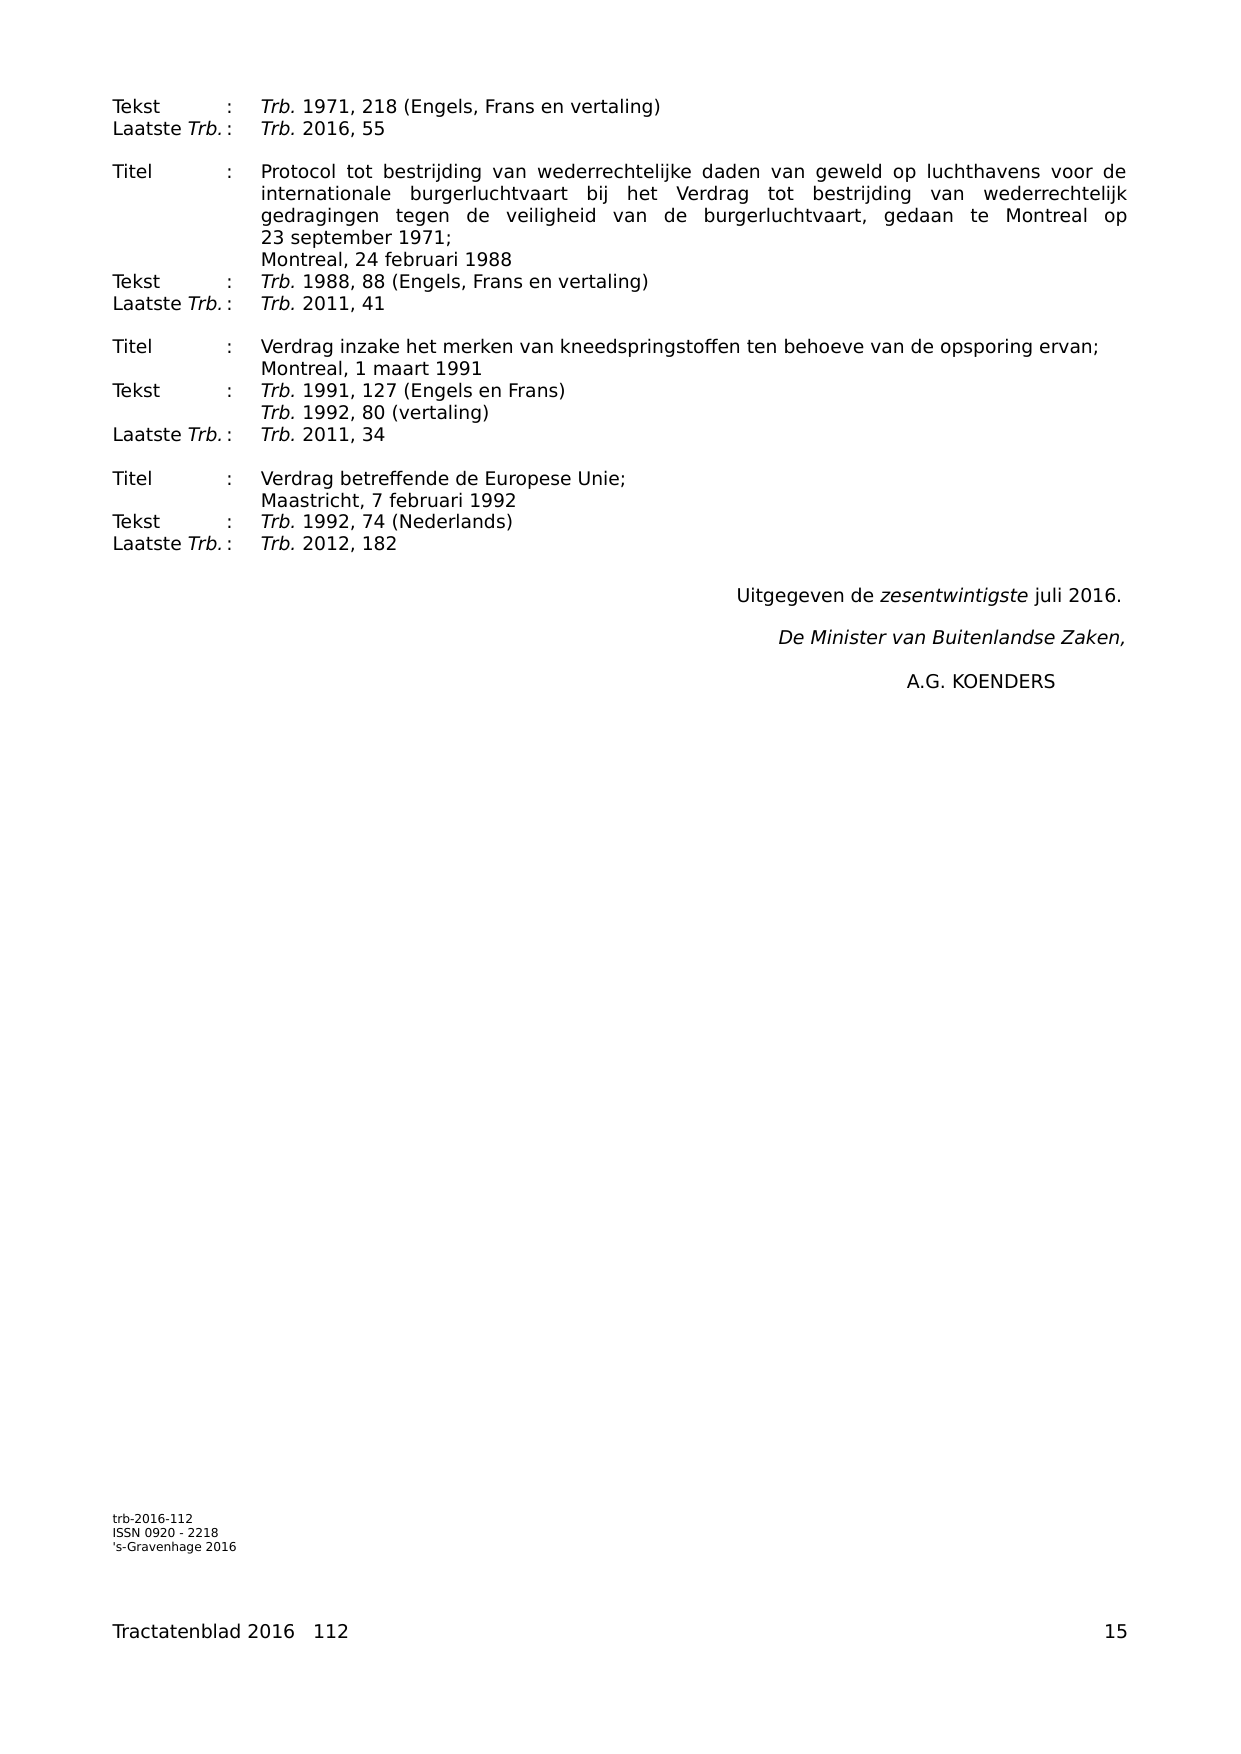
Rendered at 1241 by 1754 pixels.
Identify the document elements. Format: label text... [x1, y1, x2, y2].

table_cell Laatste Trb. [112, 534, 226, 555]
table_cell : [226, 512, 261, 533]
table_cell : [226, 96, 261, 118]
table_cell Trb. 2012, 182 [261, 534, 1128, 555]
table_cell Trb. 1971, 218 (Engels, Frans en vertaling) [261, 96, 1128, 118]
table_cell Titel [112, 468, 226, 512]
table_cell [112, 446, 226, 468]
table_cell Trb. 2011, 41 [261, 293, 1128, 315]
table_cell [226, 140, 261, 162]
text trb-2016-112 [112, 1512, 346, 1526]
table_cell Trb. 1992, 74 (Nederlands) [261, 512, 1128, 533]
table_cell : [226, 162, 261, 271]
table_cell Tekst [112, 512, 226, 533]
table_cell : [226, 534, 261, 555]
table_cell Titel [112, 337, 226, 380]
table_cell [112, 315, 226, 337]
table_cell Tekst [112, 96, 226, 118]
text De Minister van Buitenlandse Zaken, A.G. KOENDERS [112, 627, 1128, 693]
table_cell [261, 140, 1128, 162]
table_cell Trb. 1988, 88 (Engels, Frans en vertaling) [261, 271, 1128, 293]
table_cell [226, 446, 261, 468]
table_cell [112, 140, 226, 162]
table_cell Verdrag inzake het merken van kneedspringstoffen ten behoeve van de opsporing ervan; Montreal, 1 maart 1991 [261, 337, 1128, 380]
table_cell : [226, 468, 261, 512]
text Uitgegeven de zesentwintigste juli 2016. [112, 585, 1128, 607]
table_cell Tekst [112, 271, 226, 293]
table_cell [261, 315, 1128, 337]
table_cell Laatste Trb. [112, 424, 226, 446]
table_cell Protocol tot bestrijding van wederrechtelijke daden van geweld op luchthavens voor de internationale burgerluchtvaart bij het Verdrag tot bestrijding van wederrechtelijk gedragingen tegen de veiligheid van de burgerluchtvaart, gedaan te Montreal op 23 september 1971; Montreal, 24 februari 1988 [261, 162, 1128, 271]
table_cell : [226, 380, 261, 424]
table_cell Trb. 2011, 34 [261, 424, 1128, 446]
table_cell : [226, 271, 261, 293]
table_cell Laatste Trb. [112, 118, 226, 140]
table_cell Titel [112, 162, 226, 271]
table_cell Verdrag betreffende de Europese Unie; Maastricht, 7 februari 1992 [261, 468, 1128, 512]
table_cell Trb. 2016, 55 [261, 118, 1128, 140]
table_cell Tekst [112, 380, 226, 424]
table_cell : [226, 424, 261, 446]
table_cell : [226, 337, 261, 380]
table_cell Laatste Trb. [112, 293, 226, 315]
text 's-Gravenhage 2016 [112, 1540, 346, 1554]
table_cell Trb. 1991, 127 (Engels en Frans) Trb. 1992, 80 (vertaling) [261, 380, 1128, 424]
text ISSN 0920 - 2218 [112, 1526, 346, 1540]
table_cell : [226, 293, 261, 315]
table_cell [261, 446, 1128, 468]
table_cell : [226, 118, 261, 140]
table_cell [226, 315, 261, 337]
